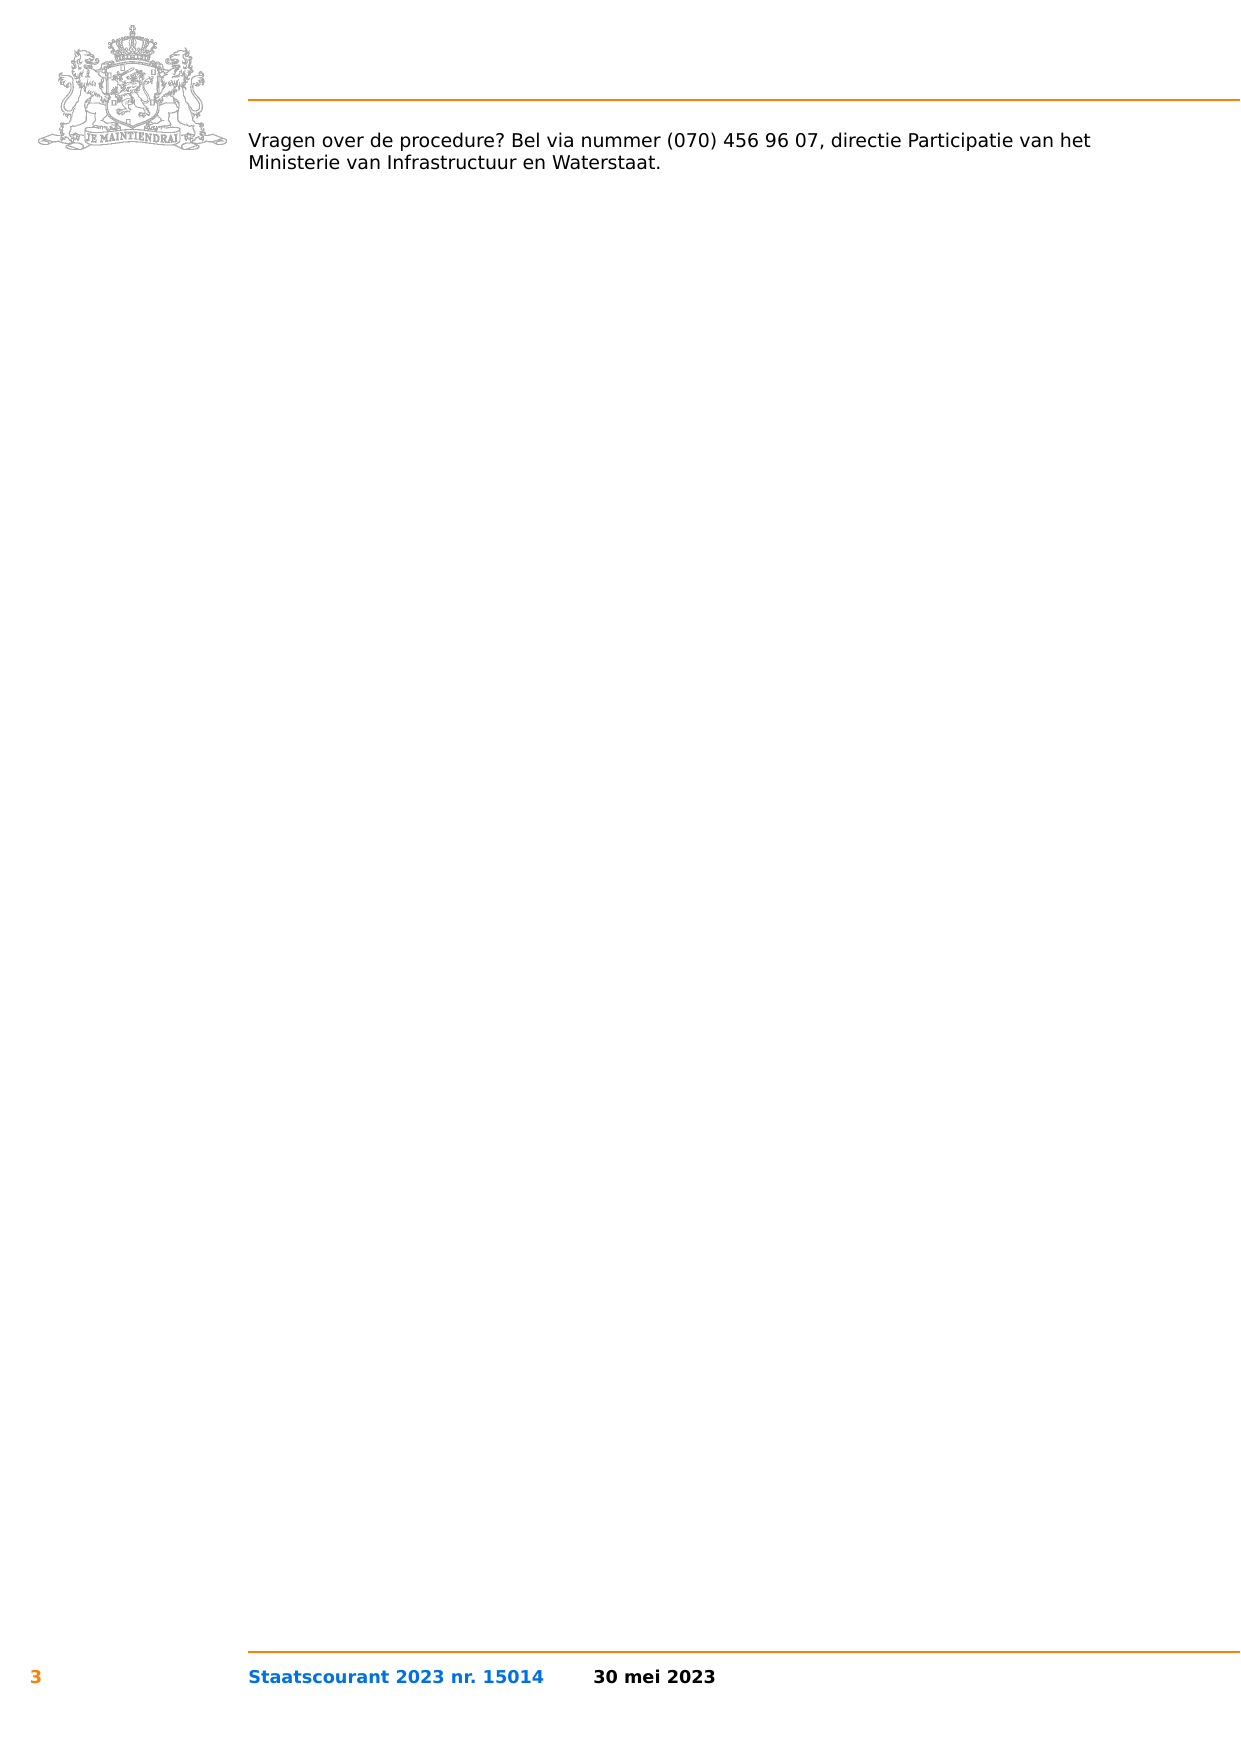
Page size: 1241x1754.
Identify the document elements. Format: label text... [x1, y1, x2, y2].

picture [38, 25, 227, 150]
text Vragen over de procedure? Bel via nummer (070) 456 96 07, directie Participatie van het Ministerie van Infrastructuur en Waterstaat. [248, 130, 1163, 174]
